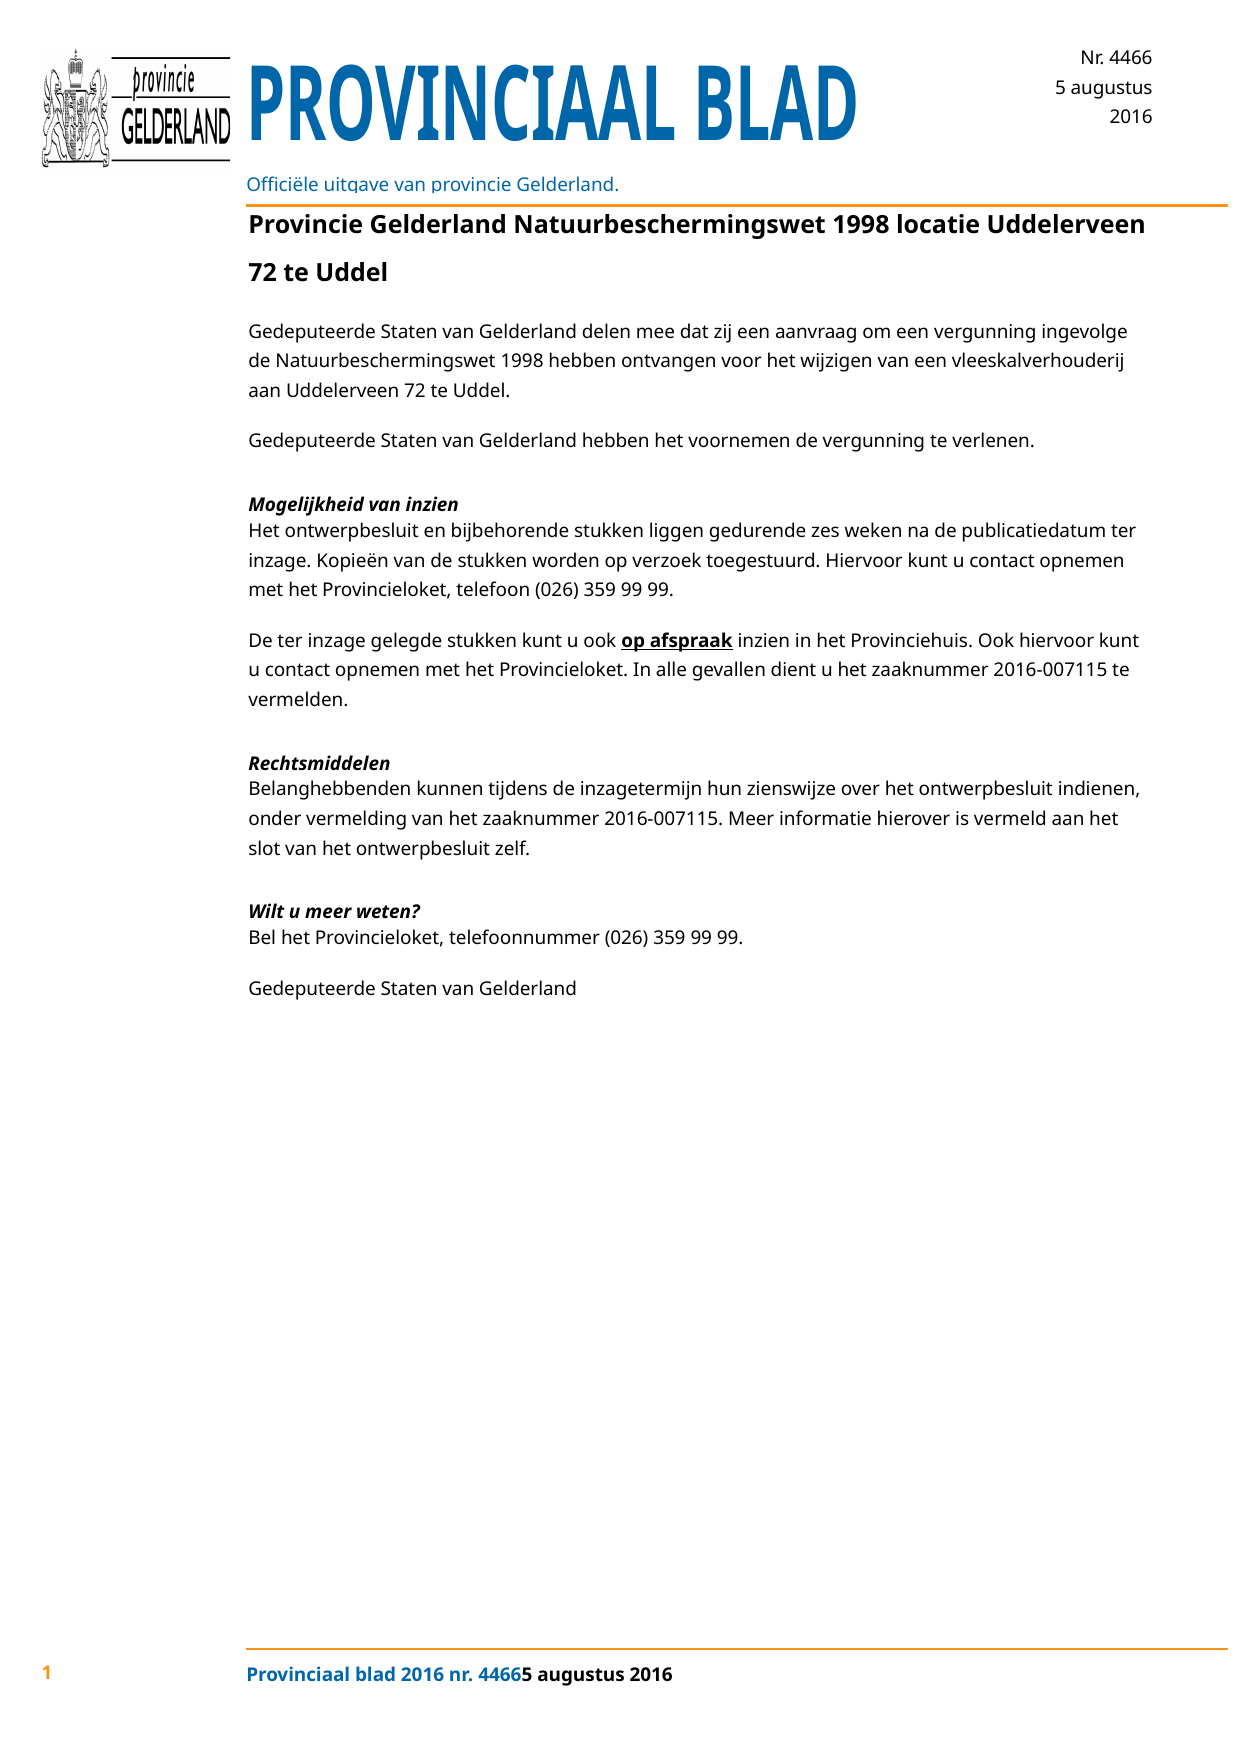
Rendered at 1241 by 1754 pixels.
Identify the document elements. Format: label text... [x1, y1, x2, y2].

text Belanghebbenden kunnen tijdens de inzagetermijn hun zienswijze over het ontwerpbesluit indienen, onder vermelding van het zaaknummer 2016-007115. Meer informatie hierover is vermeld aan het slot van het ontwerpbesluit zelf. [248, 776, 1152, 861]
text Gedeputeerde Staten van Gelderland hebben het voornemen de vergunning te verlenen. [248, 427, 1152, 453]
text Bel het Provincieloket, telefoonnummer (026) 359 99 99. [248, 924, 1152, 950]
text Wilt u meer weten? [248, 899, 1152, 924]
text Provincie Gelderland Natuurbeschermingswet 1998 locatie Uddelerveen 72 te Uddel [248, 207, 1152, 288]
text Gedeputeerde Staten van Gelderland [248, 975, 1152, 1001]
text De ter inzage gelegde stukken kunt u ook op afspraak inzien in het Provinciehuis. Ook hiervoor kunt u contact opnemen met het Provincieloket. In alle gevallen dient u het zaaknummer 2016-007115 te vermelden. [248, 627, 1152, 712]
text Rechtsmiddelen [248, 750, 1152, 776]
text Gedeputeerde Staten van Gelderland delen mee dat zij een aanvraag om een vergunning ingevolge de Natuurbeschermingswet 1998 hebben ontvangen voor het wijzigen van een vleeskalverhouderij aan Uddelerveen 72 te Uddel. [248, 318, 1152, 403]
picture [41, 47, 231, 172]
text Het ontwerpbesluit en bijbehorende stukken liggen gedurende zes weken na de publicatiedatum ter inzage. Kopieën van de stukken worden op verzoek toegestuurd. Hiervoor kunt u contact opnemen met het Provincieloket, telefoon (026) 359 99 99. [248, 517, 1152, 602]
text Mogelijkheid van inzien [248, 491, 1152, 517]
